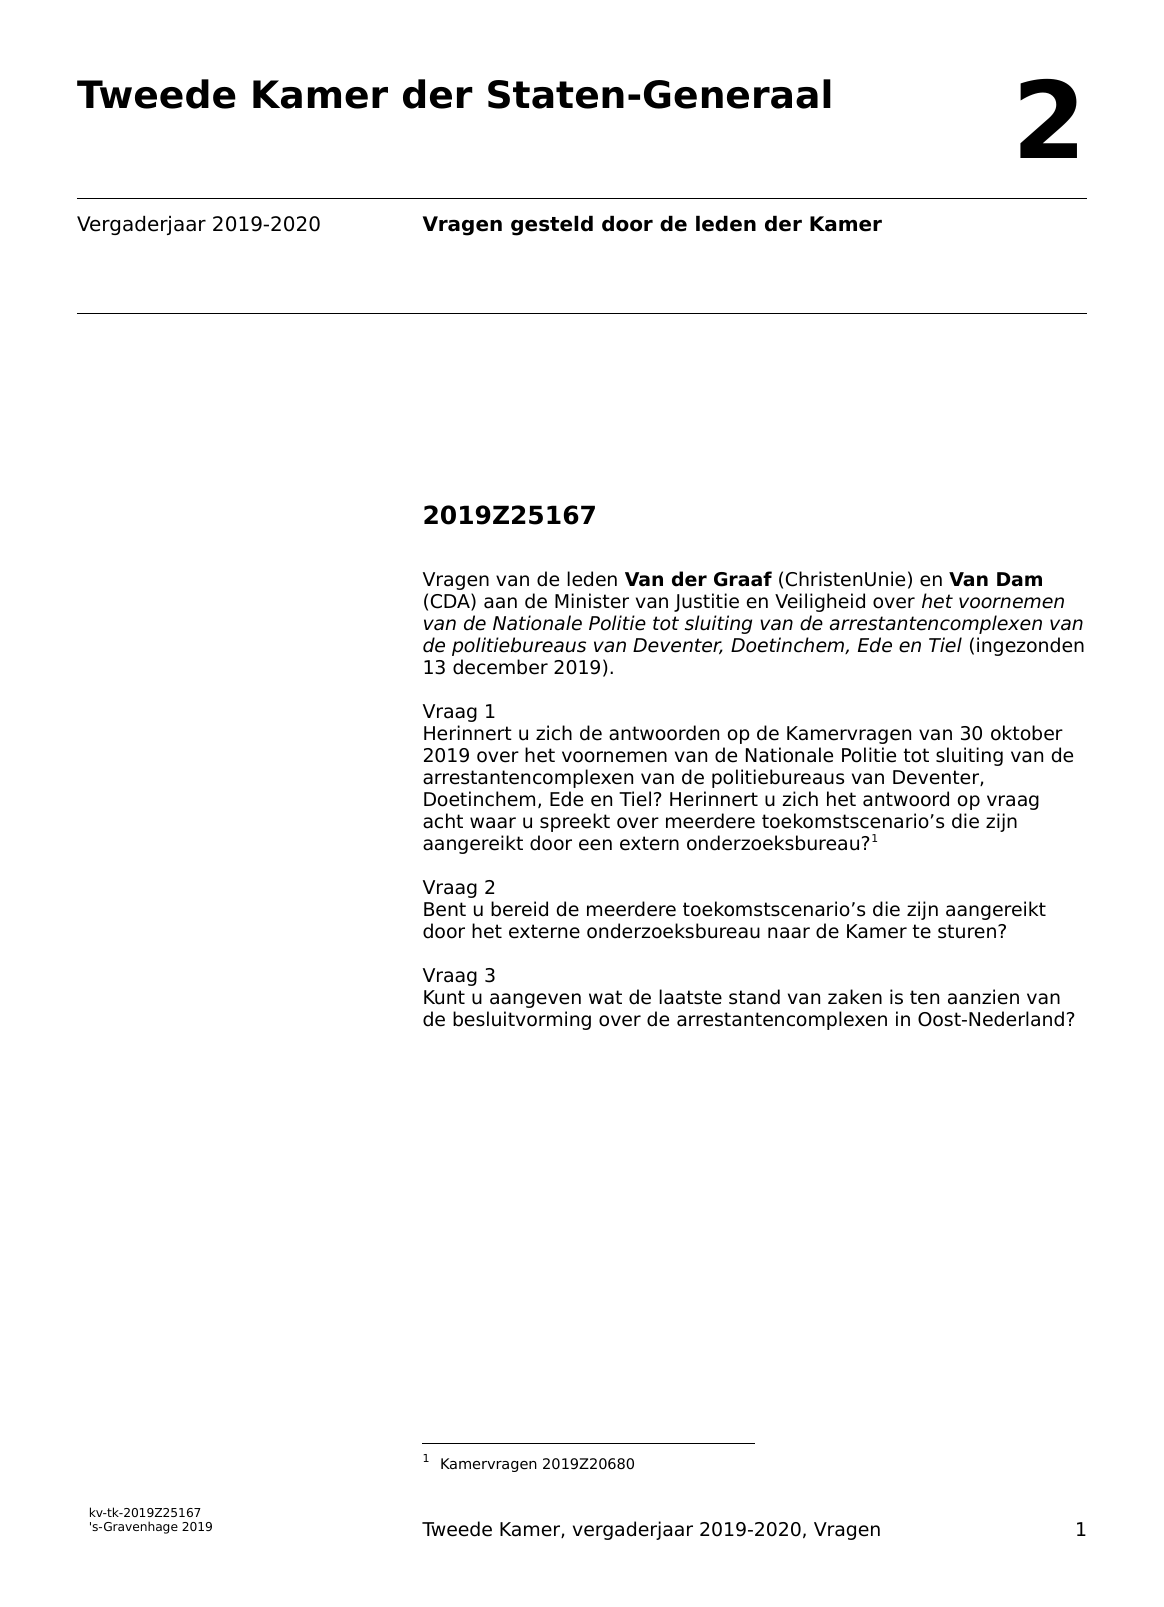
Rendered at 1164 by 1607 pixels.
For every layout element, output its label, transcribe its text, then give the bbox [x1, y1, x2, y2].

text Vraag 1 [422, 701, 1087, 723]
table_cell Vragen gesteld door de leden der Kamer [422, 199, 1087, 313]
text 's-Gravenhage 2019 [88, 1520, 323, 1534]
table_cell Vergaderjaar 2019-2020 [77, 199, 422, 313]
text kv-tk-2019Z25167 [88, 1506, 323, 1520]
table_header Tweede Kamer der Staten-Generaal [77, 59, 886, 198]
text Vragen van de leden Van der Graaf (ChristenUnie) en Van Dam (CDA) aan de Minister van Justitie en Veiligheid over het voornemen van de Nationale Politie tot sluiting van de arrestantencomplexen van de politiebureaus van Deventer, Doetinchem, Ede en Tiel (ingezonden 13 december 2019). [422, 569, 1087, 679]
text Vraag 3 [422, 965, 1087, 987]
text Herinnert u zich de antwoorden op de Kamervragen van 30 oktober 2019 over het voornemen van de Nationale Politie tot sluiting van de arrestantencomplexen van de politiebureaus van Deventer, Doetinchem, Ede en Tiel? Herinnert u zich het antwoord op vraag acht waar u spreekt over meerdere toekomstscenario’s die zijn aangereikt door een extern onderzoeksbureau? [422, 723, 1087, 855]
text 2019Z25167 [422, 501, 1087, 531]
text Bent u bereid de meerdere toekomstscenario’s die zijn aangereikt door het externe onderzoeksbureau naar de Kamer te sturen? [422, 899, 1087, 943]
text Vraag 2 [422, 877, 1087, 899]
text Kamervragen 2019Z20680 [422, 1452, 1087, 1474]
text Kunt u aangeven wat de laatste stand van zaken is ten aanzien van de besluitvorming over de arrestantencomplexen in Oost-Nederland? [422, 987, 1087, 1031]
table_header 2 [886, 59, 1087, 198]
